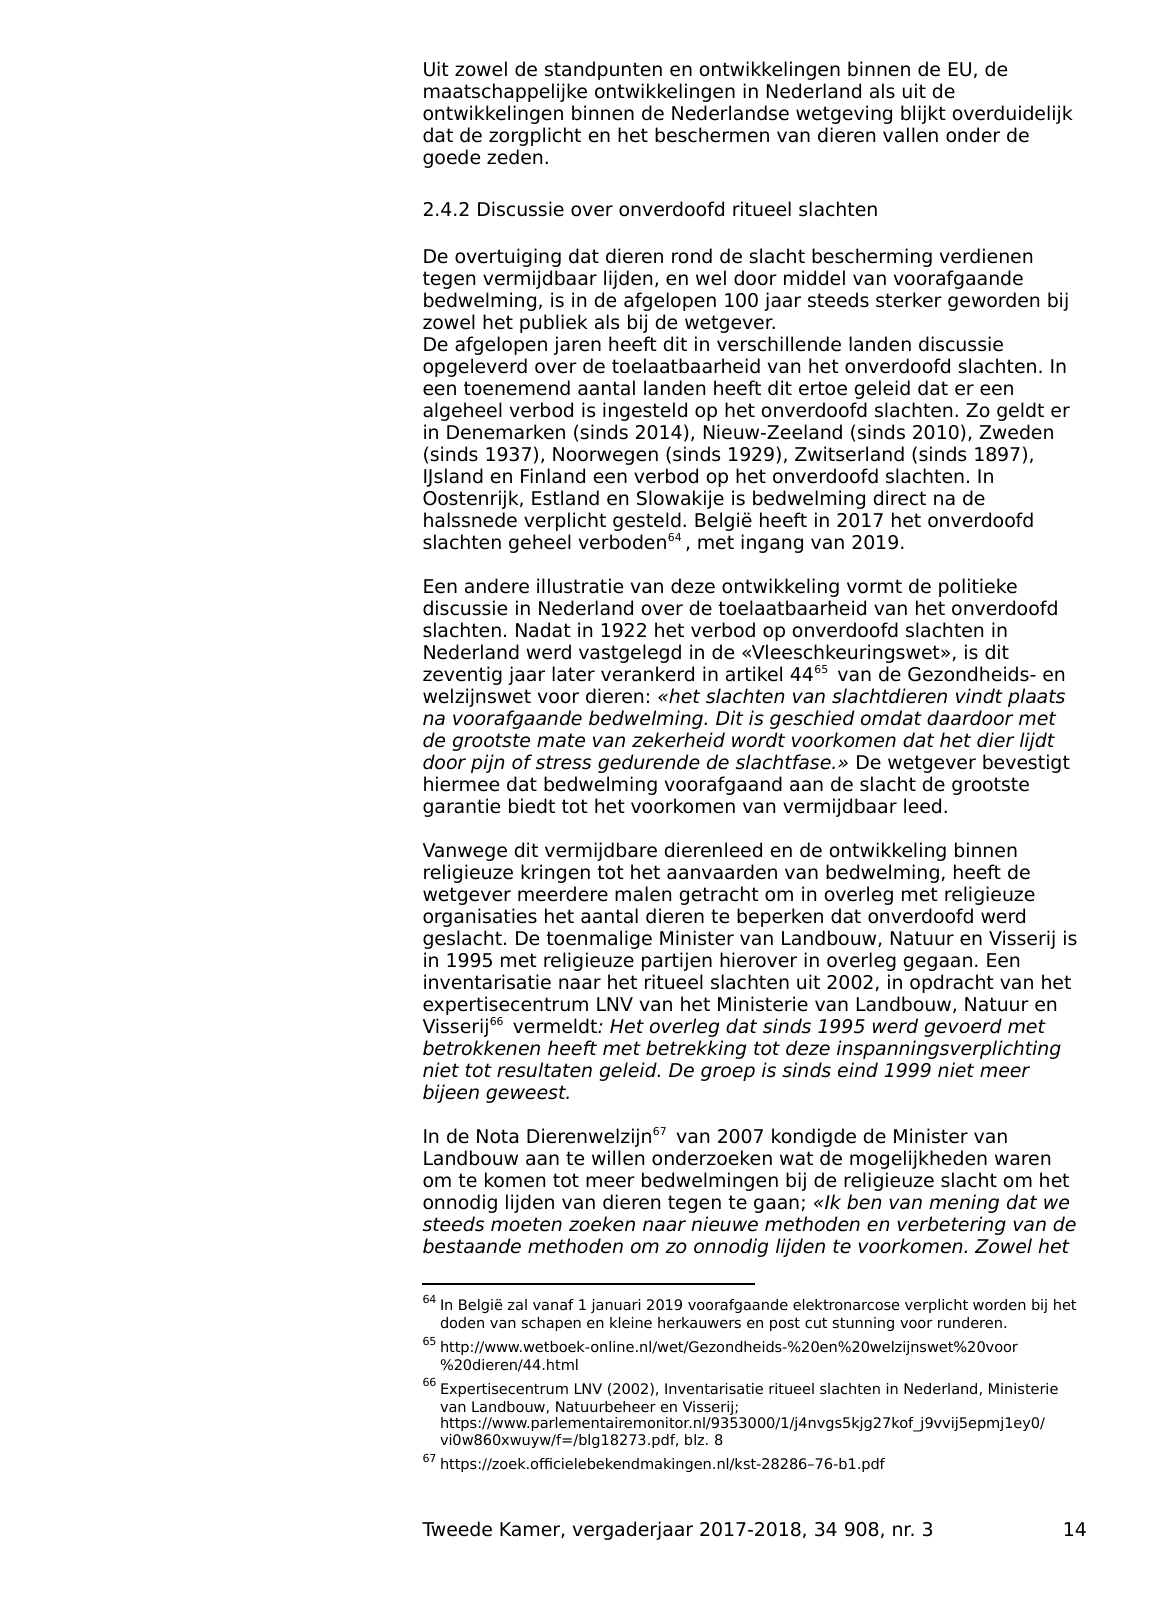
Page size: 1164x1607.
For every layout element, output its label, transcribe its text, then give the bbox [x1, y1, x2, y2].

text De overtuiging dat dieren rond de slacht bescherming verdienen tegen vermijdbaar lijden, en wel door middel van voorafgaande bedwelming, is in de afgelopen 100 jaar steeds sterker geworden bij zowel het publiek als bij de wetgever. [422, 246, 1087, 334]
text Een andere illustratie van deze ontwikkeling vormt de politieke discussie in Nederland over de toelaatbaarheid van het onverdoofd slachten. Nadat in 1922 het verbod op onverdoofd slachten in Nederland werd vastgelegd in de «Vleeschkeuringswet», is dit zeventig jaar later verankerd in artikel 44 van de Gezondheids- en welzijnswet voor dieren: «het slachten van slachtdieren vindt plaats na voorafgaande bedwelming. Dit is geschied omdat daardoor met de grootste mate van zekerheid wordt voorkomen dat het dier lijdt door pijn of stress gedurende de slachtfase.» De wetgever bevestigt hiermee dat bedwelming voorafgaand aan de slacht de grootste garantie biedt tot het voorkomen van vermijdbaar leed. [422, 576, 1087, 818]
text http://www.wetboek-online.nl/wet/Gezondheids-%20en%20welzijnswet%20voor%20dieren/44.html [422, 1335, 1087, 1374]
text Vanwege dit vermijdbare dierenleed en de ontwikkeling binnen religieuze kringen tot het aanvaarden van bedwelming, heeft de wetgever meerdere malen getracht om in overleg met religieuze organisaties het aantal dieren te beperken dat onverdoofd werd geslacht. De toenmalige Minister van Landbouw, Natuur en Visserij is in 1995 met religieuze partijen hierover in overleg gegaan. Een inventarisatie naar het ritueel slachten uit 2002, in opdracht van het expertisecentrum LNV van het Ministerie van Landbouw, Natuur en Visserij vermeldt: Het overleg dat sinds 1995 werd gevoerd met betrokkenen heeft met betrekking tot deze inspanningsverplichting niet tot resultaten geleid. De groep is sinds eind 1999 niet meer bijeen geweest. [422, 840, 1087, 1103]
text Expertisecentrum LNV (2002), Inventarisatie ritueel slachten in Nederland, Ministerie van Landbouw, Natuurbeheer en Visserij; https://www.parlementairemonitor.nl/9353000/1/j4nvgs5kjg27kof_j9vvij5epmj1ey0/vi0w860xwuyw/f=/blg18273.pdf, blz. 8 [422, 1377, 1087, 1449]
text In de Nota Dierenwelzijn van 2007 kondigde de Minister van Landbouw aan te willen onderzoeken wat de mogelijkheden waren om te komen tot meer bedwelmingen bij de religieuze slacht om het onnodig lijden van dieren tegen te gaan; «Ik ben van mening dat we steeds moeten zoeken naar nieuwe methoden en verbetering van de bestaande methoden om zo onnodig lijden te voorkomen. Zowel het [422, 1126, 1087, 1258]
text In België zal vanaf 1 januari 2019 voorafgaande elektronarcose verplicht worden bij het doden van schapen en kleine herkauwers en post cut stunning voor runderen. [422, 1293, 1087, 1332]
subtitle 2.4.2 Discussie over onverdoofd ritueel slachten [422, 199, 1087, 221]
text https://zoek.officielebekendmakingen.nl/kst-28286–76-b1.pdf [422, 1452, 1087, 1474]
text De afgelopen jaren heeft dit in verschillende landen discussie opgeleverd over de toelaatbaarheid van het onverdoofd slachten. In een toenemend aantal landen heeft dit ertoe geleid dat er een algeheel verbod is ingesteld op het onverdoofd slachten. Zo geldt er in Denemarken (sinds 2014), Nieuw-Zeeland (sinds 2010), Zweden (sinds 1937), Noorwegen (sinds 1929), Zwitserland (sinds 1897), IJsland en Finland een verbod op het onverdoofd slachten. In Oostenrijk, Estland en Slowakije is bedwelming direct na de halssnede verplicht gesteld. België heeft in 2017 het onverdoofd slachten geheel verboden, met ingang van 2019. [422, 334, 1087, 554]
text Uit zowel de standpunten en ontwikkelingen binnen de EU, de maatschappelijke ontwikkelingen in Nederland als uit de ontwikkelingen binnen de Nederlandse wetgeving blijkt overduidelijk dat de zorgplicht en het beschermen van dieren vallen onder de goede zeden. [422, 59, 1087, 169]
